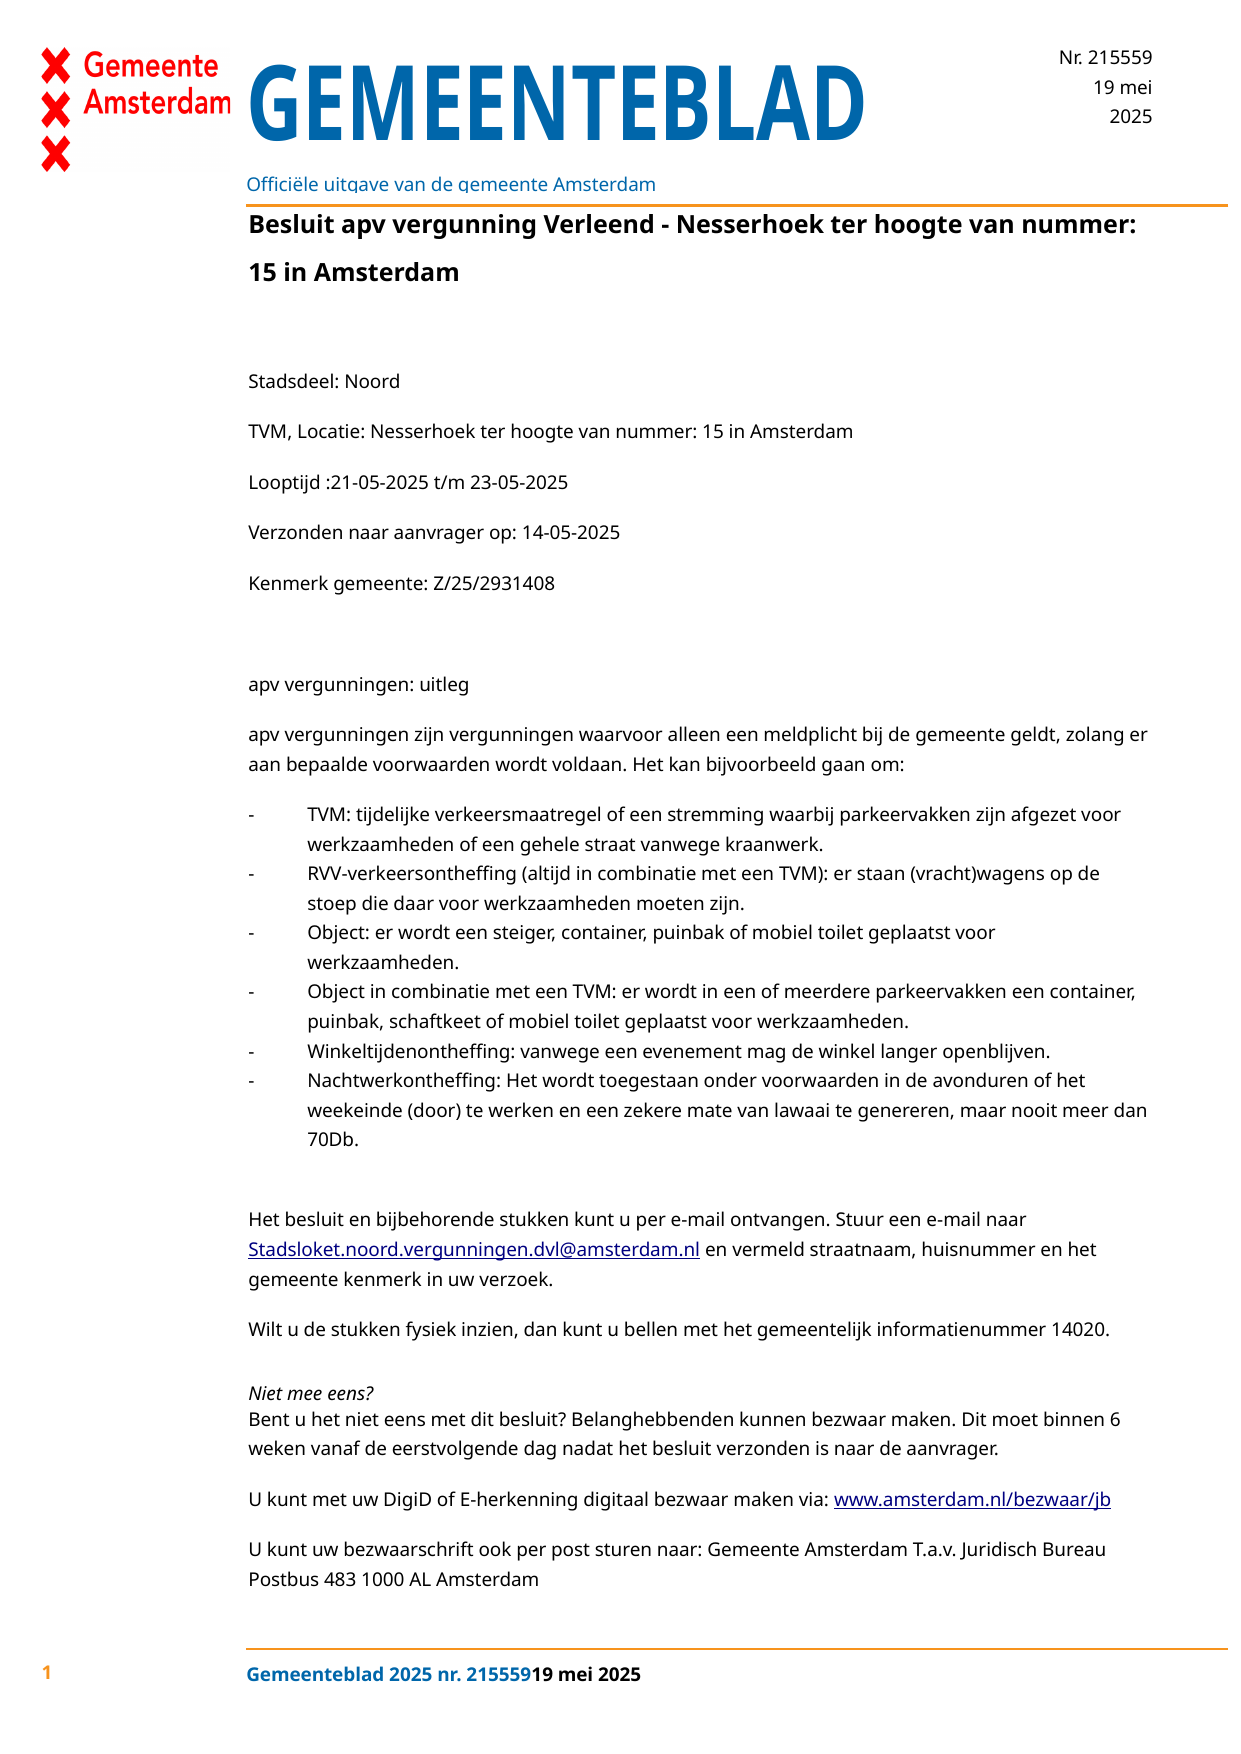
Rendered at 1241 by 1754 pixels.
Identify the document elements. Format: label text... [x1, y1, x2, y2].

text apv vergunningen: uitleg [248, 671, 1152, 697]
text Kenmerk gemeente: Z/25/2931408 [248, 570, 1152, 596]
list RVV-verkeersontheffing (altijd in combinatie met een TVM): er staan (vracht)wagens op de stoep die daar voor werkzaamheden moeten zijn. [248, 860, 1152, 916]
list Object in combinatie met een TVM: er wordt in een of meerdere parkeervakken een container, puinbak, schaftkeet of mobiel toilet geplaatst voor werkzaamheden. [248, 979, 1152, 1034]
text U kunt met uw DigiD of E-herkenning digitaal bezwaar maken via: www.amsterdam.nl/bezwaar/jb [248, 1486, 1152, 1512]
text Stadsdeel: Noord [248, 368, 1152, 394]
text Het besluit en bijbehorende stukken kunt u per e-mail ontvangen. Stuur een e-mail naar Stadsloket.noord.vergunningen.dvl@amsterdam.nl en vermeld straatnaam, huisnummer en het gemeente kenmerk in uw verzoek. [248, 1207, 1152, 1292]
text apv vergunningen zijn vergunningen waarvoor alleen een meldplicht bij de gemeente geldt, zolang er aan bepaalde voorwaarden wordt voldaan. Het kan bijvoorbeeld gaan om: [248, 721, 1152, 777]
text Bent u het niet eens met dit besluit? Belanghebbenden kunnen bezwaar maken. Dit moet binnen 6 weken vanaf de eerstvolgende dag nadat het besluit verzonden is naar de aanvrager. [248, 1406, 1152, 1461]
text Looptijd :21-05-2025 t/m 23-05-2025 [248, 469, 1152, 495]
picture [41, 47, 231, 172]
text Besluit apv vergunning Verleend - Nesserhoek ter hoogte van nummer: 15 in Amsterdam [248, 207, 1152, 288]
list Object: er wordt een steiger, container, puinbak of mobiel toilet geplaatst voor werkzaamheden. [248, 919, 1152, 975]
text U kunt uw bezwaarschrift ook per post sturen naar: Gemeente Amsterdam T.a.v. Juridisch Bureau Postbus 483 1000 AL Amsterdam [248, 1536, 1152, 1592]
text Verzonden naar aanvrager op: 14-05-2025 [248, 519, 1152, 545]
text Niet mee eens? [248, 1380, 1152, 1406]
list Winkeltijdenontheffing: vanwege een evenement mag de winkel langer openblijven. [248, 1038, 1152, 1064]
text TVM, Locatie: Nesserhoek ter hoogte van nummer: 15 in Amsterdam [248, 419, 1152, 444]
text Wilt u de stukken fysiek inzien, dan kunt u bellen met het gemeentelijk informatienummer 14020. [248, 1316, 1152, 1342]
list Nachtwerkontheffing: Het wordt toegestaan onder voorwaarden in de avonduren of het weekeinde (door) te werken en een zekere mate van lawaai te genereren, maar nooit meer dan 70Db. [248, 1067, 1152, 1152]
list TVM: tijdelijke verkeersmaatregel of een stremming waarbij parkeervakken zijn afgezet voor werkzaamheden of een gehele straat vanwege kraanwerk. [248, 801, 1152, 857]
